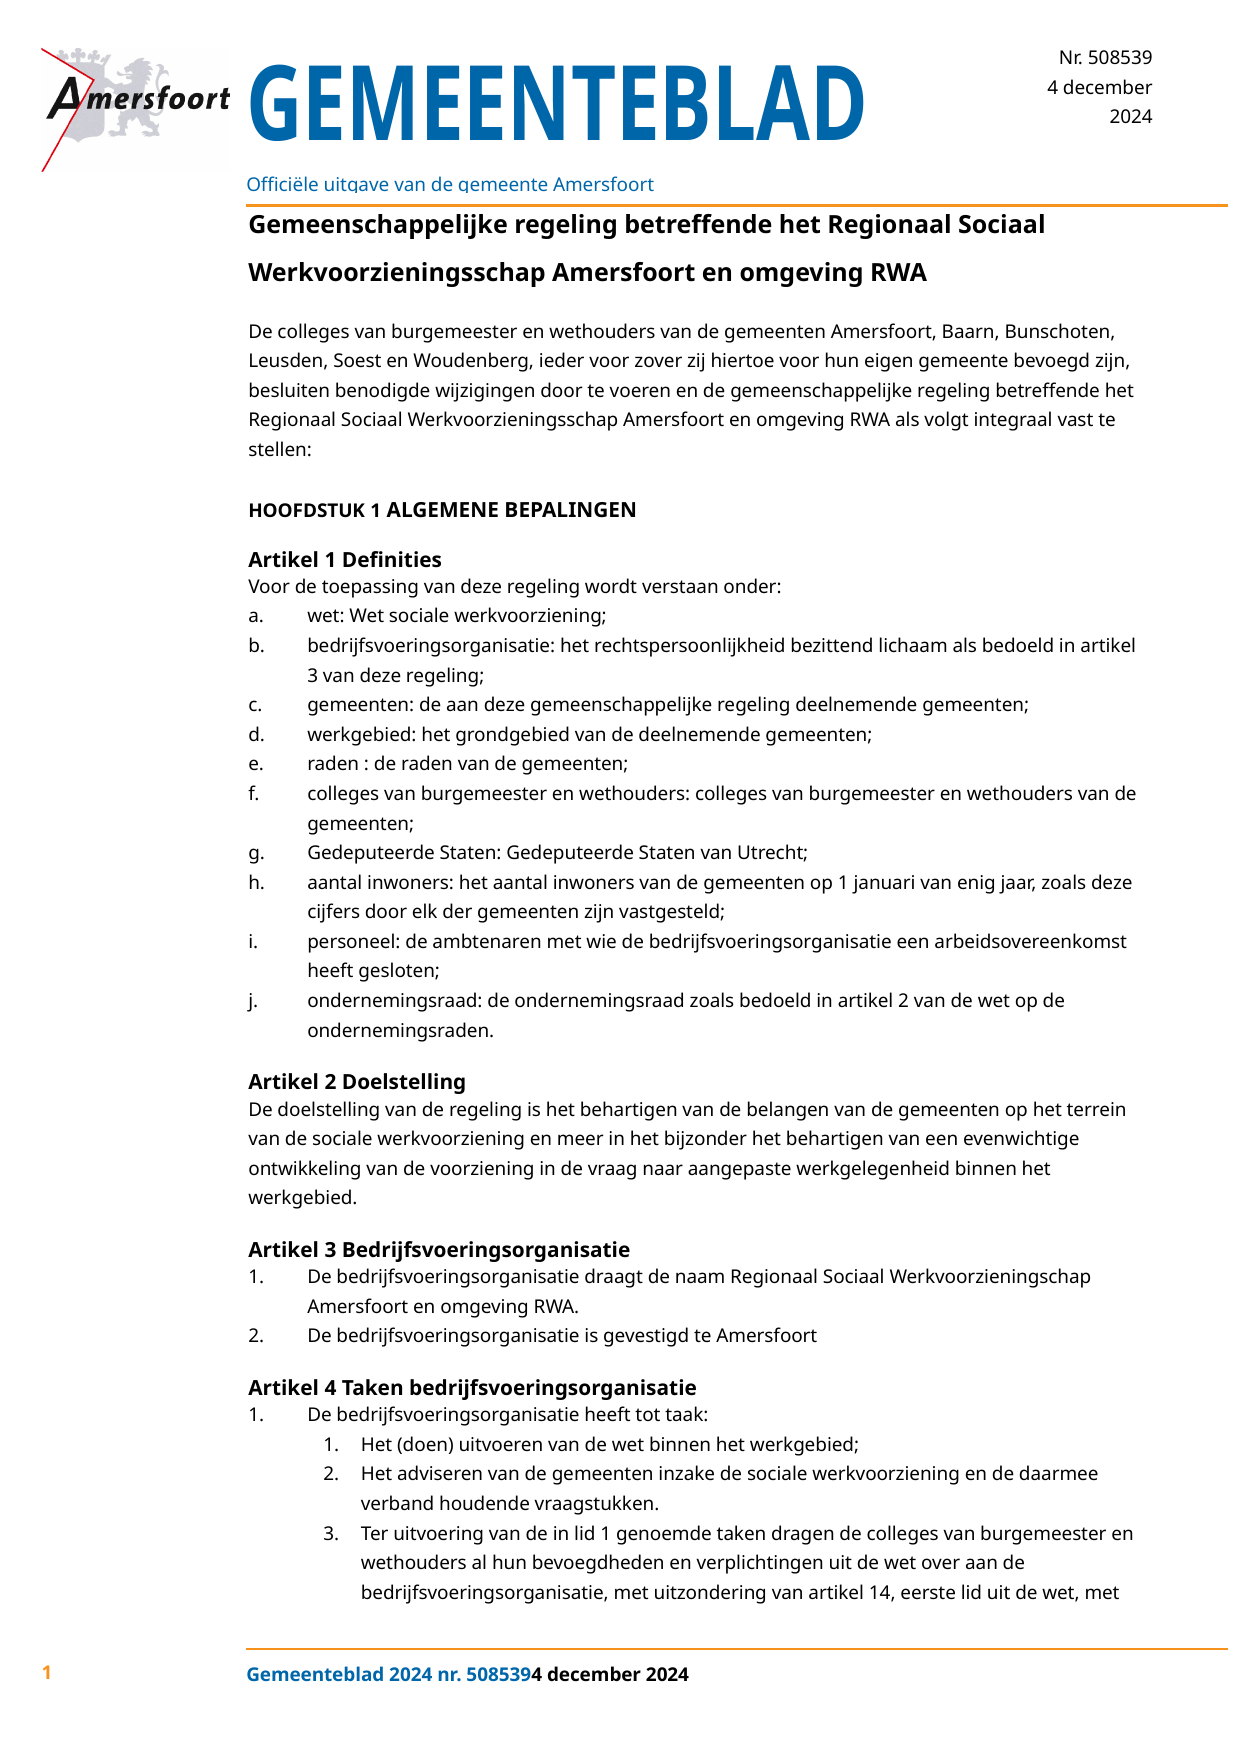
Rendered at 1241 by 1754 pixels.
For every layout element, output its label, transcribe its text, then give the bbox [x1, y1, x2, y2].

list De bedrijfsvoeringsorganisatie heeft tot taak: [248, 1401, 1152, 1427]
list raden : de raden van de gemeenten; [248, 751, 1152, 776]
text De colleges van burgemeester en wethouders van de gemeenten Amersfoort, Baarn, Bunschoten, Leusden, Soest en Woudenberg, ieder voor zover zij hiertoe voor hun eigen gemeente bevoegd zijn, besluiten benodigde wijzigingen door te voeren en de gemeenschappelijke regeling betreffende het Regionaal Sociaal Werkvoorzieningsschap Amersfoort en omgeving RWA als volgt integraal vast te stellen: [248, 318, 1152, 462]
text HOOFDSTUK 1 ALGEMENE BEPALINGEN [248, 495, 1152, 524]
text Artikel 4 Taken bedrijfsvoeringsorganisatie [248, 1373, 1152, 1401]
text Artikel 2 Doelstelling [248, 1067, 1152, 1096]
list De bedrijfsvoeringsorganisatie is gevestigd te Amersfoort [248, 1322, 1152, 1348]
list aantal inwoners: het aantal inwoners van de gemeenten op 1 januari van enig jaar, zoals deze cijfers door elk der gemeenten zijn vastgesteld; [248, 869, 1152, 924]
text Artikel 1 Definities [248, 545, 1152, 573]
list ondernemingsraad: de ondernemingsraad zoals bedoeld in artikel 2 van de wet op de ondernemingsraden. [248, 987, 1152, 1043]
text Gemeenschappelijke regeling betreffende het Regionaal Sociaal Werkvoorzieningsschap Amersfoort en omgeving RWA [248, 207, 1152, 288]
list gemeenten: de aan deze gemeenschappelijke regeling deelnemende gemeenten; [248, 691, 1152, 717]
list werkgebied: het grondgebied van de deelnemende gemeenten; [248, 721, 1152, 747]
text Artikel 3 Bedrijfsvoeringsorganisatie [248, 1235, 1152, 1263]
list bedrijfsvoeringsorganisatie: het rechtspersoonlijkheid bezittend lichaam als bedoeld in artikel 3 van deze regeling; [248, 632, 1152, 688]
list wet: Wet sociale werkvoorziening; [248, 603, 1152, 628]
list personeel: de ambtenaren met wie de bedrijfsvoeringsorganisatie een arbeidsovereenkomst heeft gesloten; [248, 928, 1152, 983]
list Ter uitvoering van de in lid 1 genoemde taken dragen de colleges van burgemeester en wethouders al hun bevoegdheden en verplichtingen uit de wet over aan de bedrijfsvoeringsorganisatie, met uitzondering van artikel 14, eerste lid uit de wet, met [323, 1520, 1152, 1604]
list De bedrijfsvoeringsorganisatie draagt de naam Regionaal Sociaal Werkvoorzieningschap Amersfoort en omgeving RWA. [248, 1263, 1152, 1319]
list Het (doen) uitvoeren van de wet binnen het werkgebied; [323, 1431, 1152, 1457]
list Gedeputeerde Staten: Gedeputeerde Staten van Utrecht; [248, 839, 1152, 865]
list Het adviseren van de gemeenten inzake de sociale werkvoorziening en de daarmee verband houdende vraagstukken. [323, 1461, 1152, 1516]
list colleges van burgemeester en wethouders: colleges van burgemeester en wethouders van de gemeenten; [248, 780, 1152, 836]
picture [41, 47, 231, 172]
text Voor de toepassing van deze regeling wordt verstaan onder: [248, 573, 1152, 599]
text De doelstelling van de regeling is het behartigen van de belangen van de gemeenten op het terrein van de sociale werkvoorziening en meer in het bijzonder het behartigen van een evenwichtige ontwikkeling van de voorziening in de vraag naar aangepaste werkgelegenheid binnen het werkgebied. [248, 1096, 1152, 1210]
